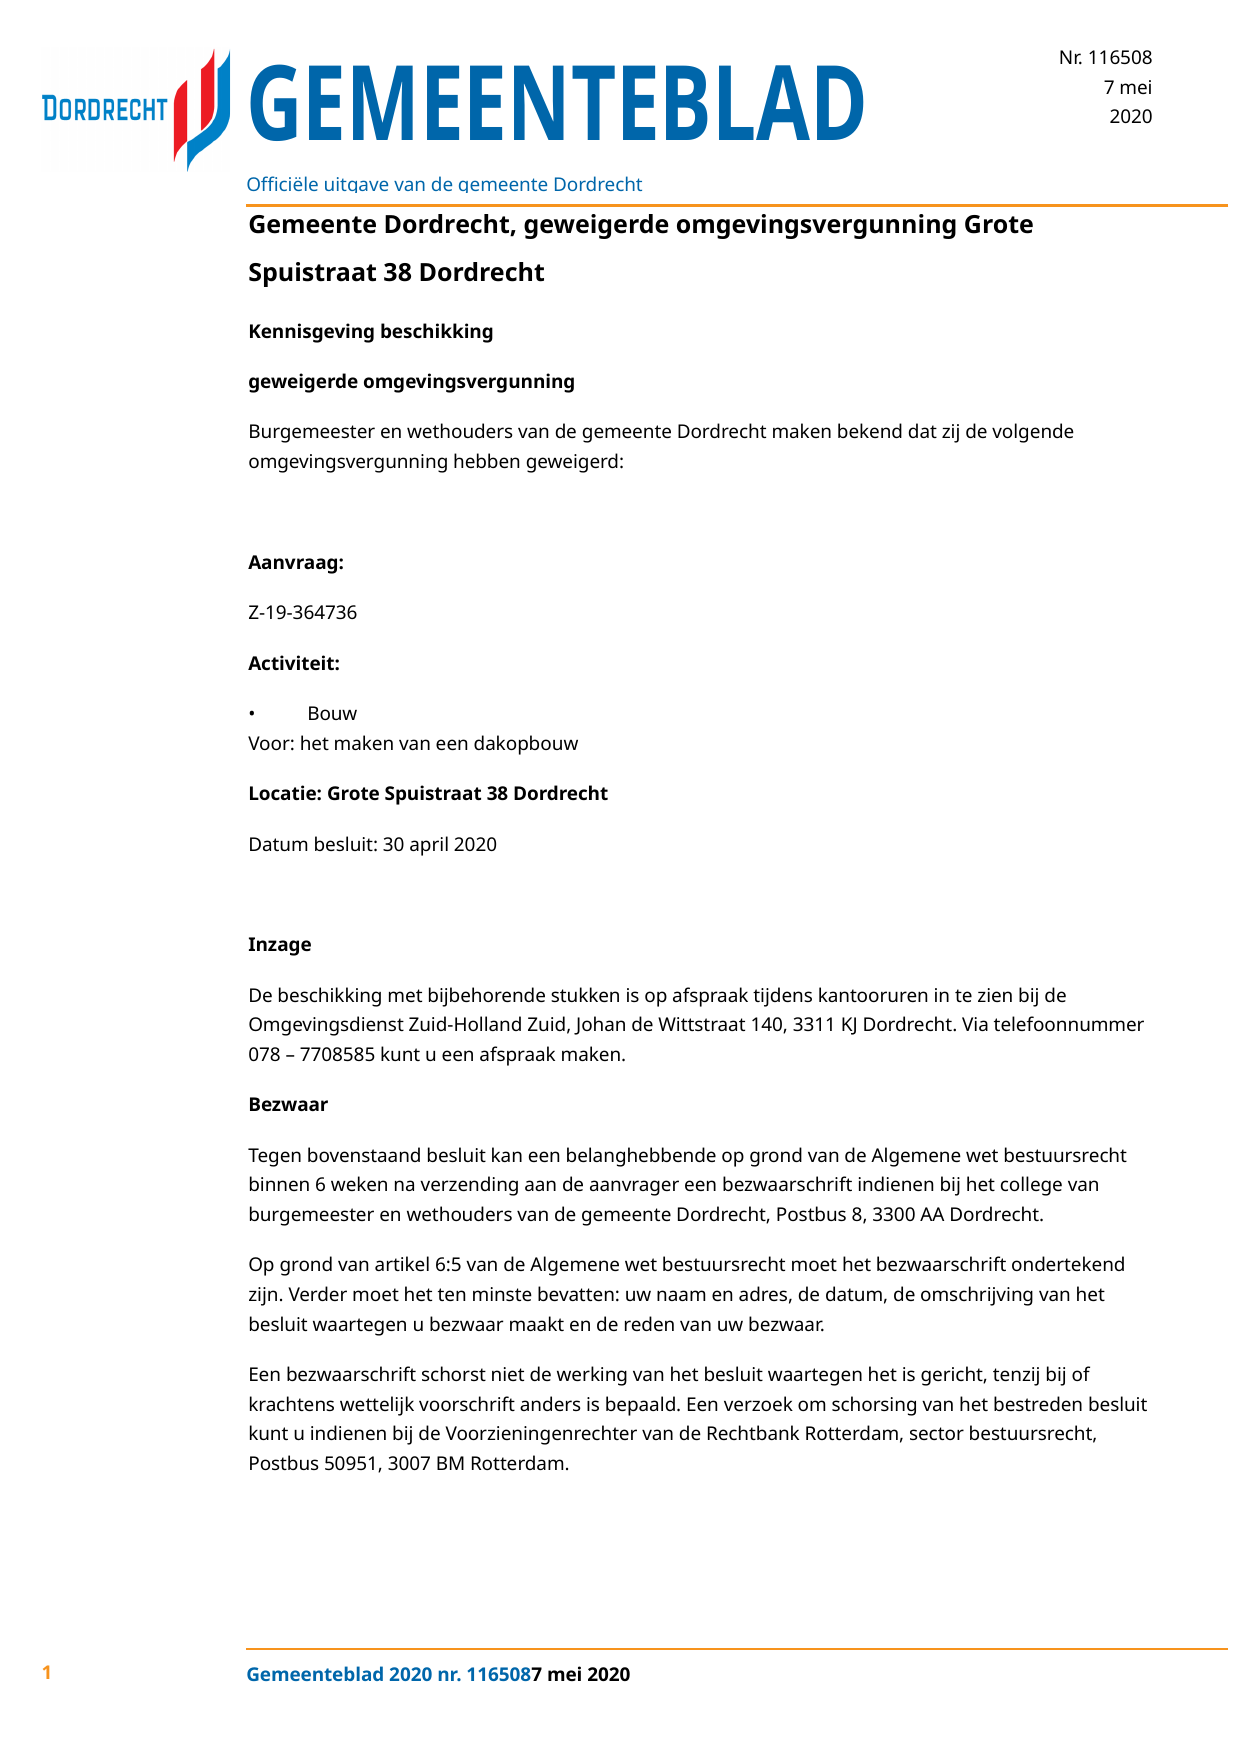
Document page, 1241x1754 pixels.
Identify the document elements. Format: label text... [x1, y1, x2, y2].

text Voor: het maken van een dakopbouw [248, 730, 1152, 756]
text Z-19-364736 [248, 599, 1152, 625]
text Burgemeester en wethouders van de gemeente Dordrecht maken bekend dat zij de volgende omgevingsvergunning hebben geweigerd: [248, 419, 1152, 474]
list Bouw [248, 700, 1152, 726]
text Aanvraag: [248, 549, 1152, 575]
text geweigerde omgevingsvergunning [248, 368, 1152, 394]
picture [41, 47, 231, 172]
text Op grond van artikel 6:5 van de Algemene wet bestuursrecht moet het bezwaarschrift ondertekend zijn. Verder moet het ten minste bevatten: uw naam en adres, de datum, de omschrijving van het besluit waartegen u bezwaar maakt en de reden van uw bezwaar. [248, 1252, 1152, 1337]
text Tegen bovenstaand besluit kan een belanghebbende op grond van de Algemene wet bestuursrecht binnen 6 weken na verzending aan de aanvrager een bezwaarschrift indienen bij het college van burgemeester en wethouders van de gemeente Dordrecht, Postbus 8, 3300 AA Dordrecht. [248, 1142, 1152, 1227]
text Datum besluit: 30 april 2020 [248, 831, 1152, 857]
text Bezwaar [248, 1092, 1152, 1117]
text Locatie: Grote Spuistraat 38 Dordrecht [248, 780, 1152, 806]
text Gemeente Dordrecht, geweigerde omgevingsvergunning Grote Spuistraat 38 Dordrecht [248, 207, 1152, 288]
text Activiteit: [248, 650, 1152, 676]
text Een bezwaarschrift schorst niet de werking van het besluit waartegen het is gericht, tenzij bij of krachtens wettelijk voorschrift anders is bepaald. Een verzoek om schorsing van het bestreden besluit kunt u indienen bij de Voorzieningenrechter van de Rechtbank Rotterdam, sector bestuursrecht, Postbus 50951, 3007 BM Rotterdam. [248, 1361, 1152, 1476]
text De beschikking met bijbehorende stukken is op afspraak tijdens kantooruren in te zien bij de Omgevingsdienst Zuid-Holland Zuid, Johan de Wittstraat 140, 3311 KJ Dordrecht. Via telefoonnummer 078 – 7708585 kunt u een afspraak maken. [248, 982, 1152, 1067]
text Inzage [248, 932, 1152, 957]
text Kennisgeving beschikking [248, 318, 1152, 344]
